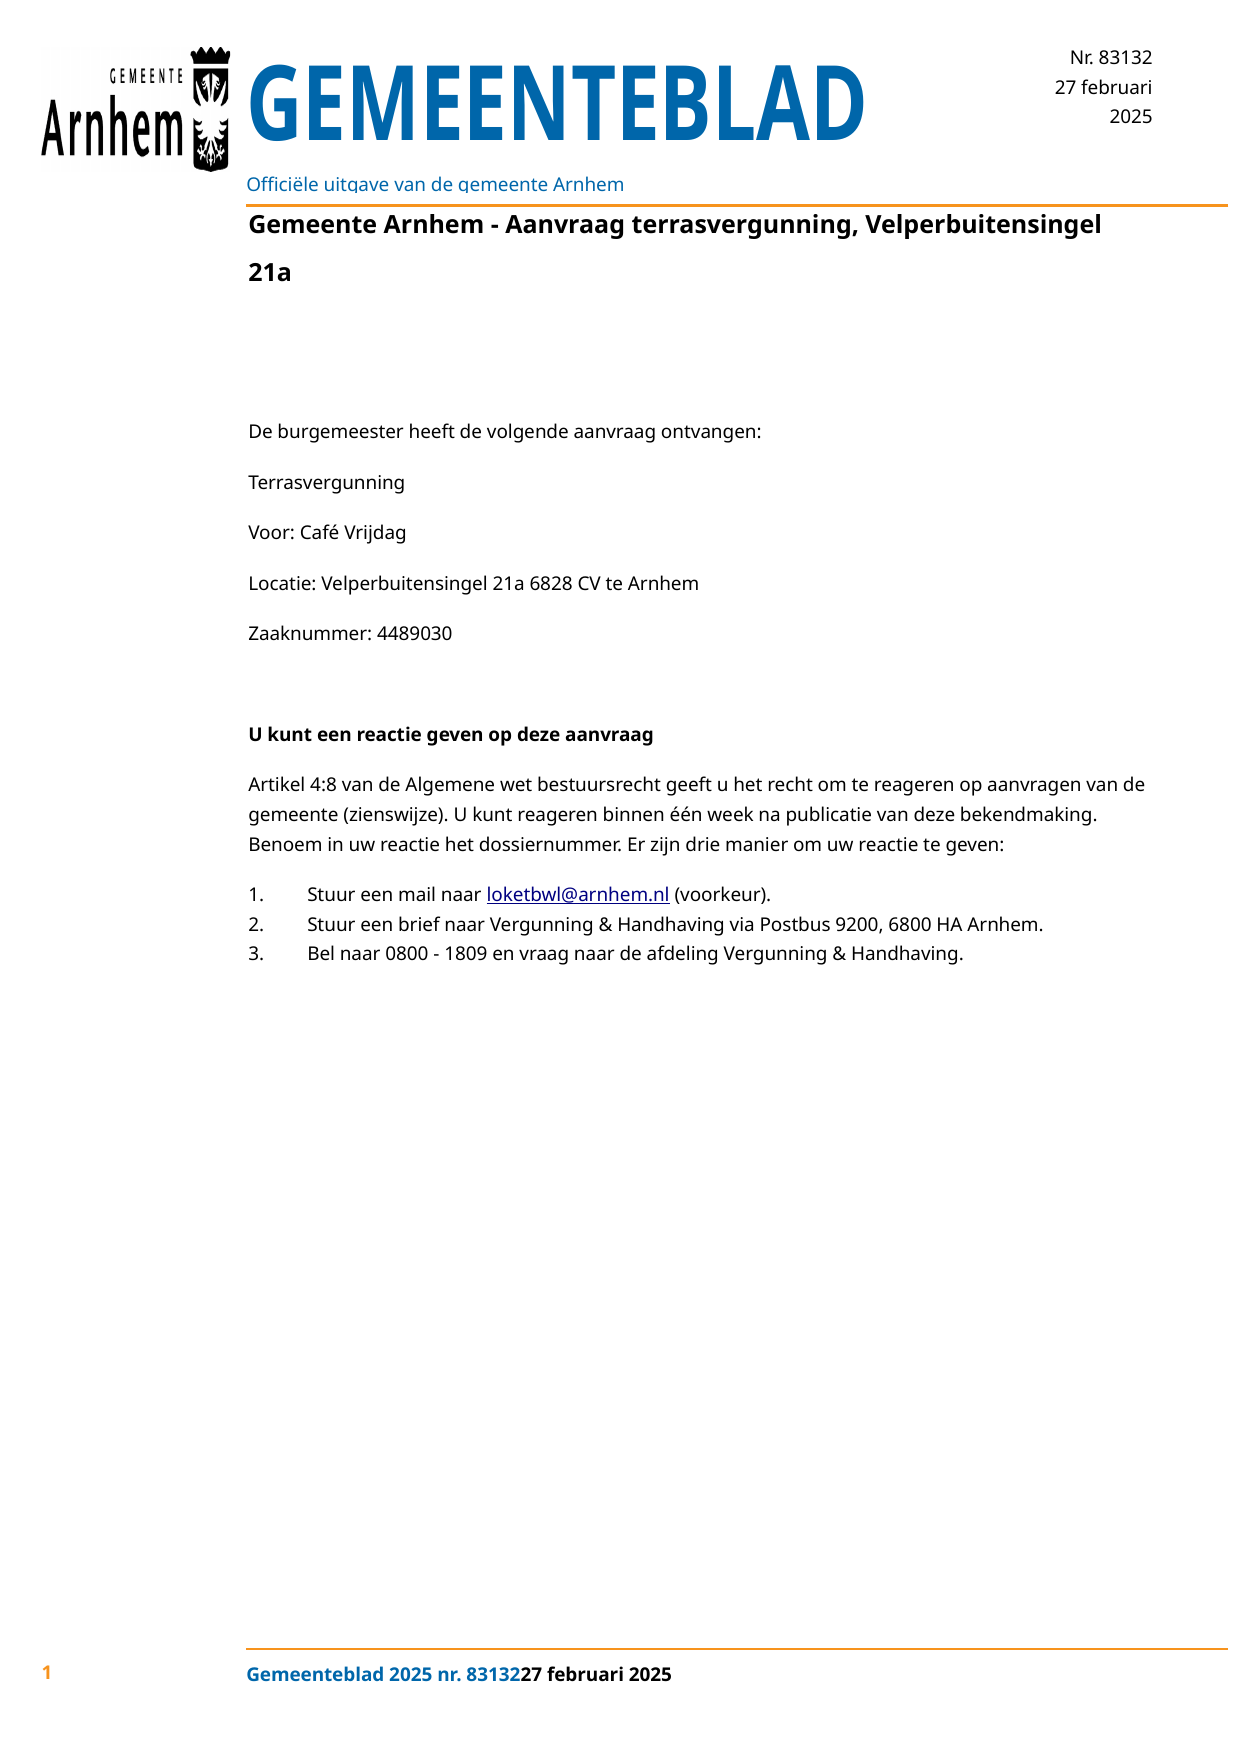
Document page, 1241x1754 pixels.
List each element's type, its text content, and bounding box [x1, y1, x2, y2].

text U kunt een reactie geven op deze aanvraag [248, 721, 1152, 747]
list Bel naar 0800 - 1809 en vraag naar de afdeling Vergunning & Handhaving. [248, 940, 1152, 966]
picture [41, 47, 231, 172]
text Locatie: Velperbuitensingel 21a 6828 CV te Arnhem [248, 570, 1152, 596]
text Gemeente Arnhem - Aanvraag terrasvergunning, Velperbuitensingel 21a [248, 207, 1152, 288]
list Stuur een brief naar Vergunning & Handhaving via Postbus 9200, 6800 HA Arnhem. [248, 911, 1152, 937]
text Zaaknummer: 4489030 [248, 620, 1152, 646]
text De burgemeester heeft de volgende aanvraag ontvangen: [248, 419, 1152, 444]
text Voor: Café Vrijdag [248, 519, 1152, 545]
text Terrasvergunning [248, 469, 1152, 495]
list Stuur een mail naar loketbwl@arnhem.nl (voorkeur). [248, 881, 1152, 907]
text Artikel 4:8 van de Algemene wet bestuursrecht geeft u het recht om te reageren op aanvragen van de gemeente (zienswijze). U kunt reageren binnen één week na publicatie van deze bekendmaking. Benoem in uw reactie het dossiernummer. Er zijn drie manier om uw reactie te geven: [248, 772, 1152, 857]
